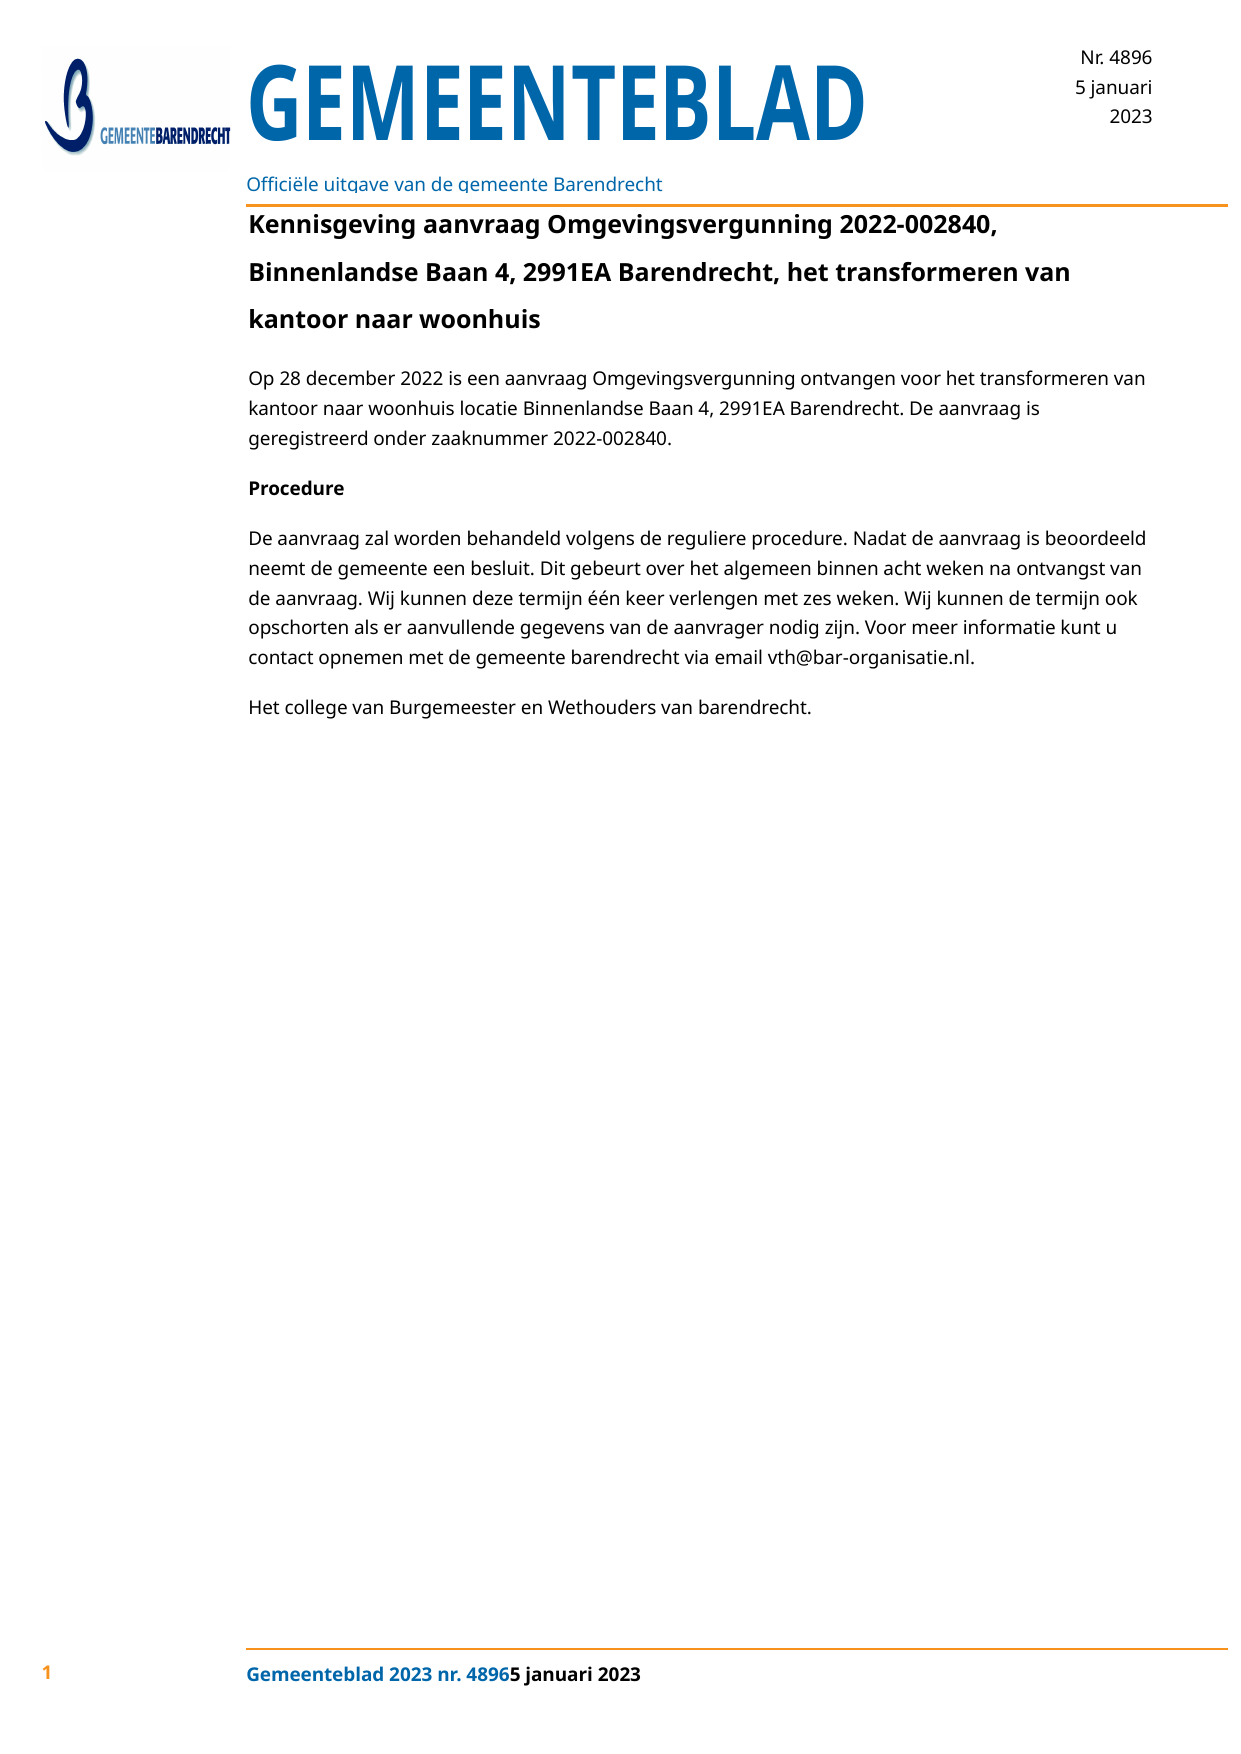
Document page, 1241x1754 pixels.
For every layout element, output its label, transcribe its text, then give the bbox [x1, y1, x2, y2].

text Het college van Burgemeester en Wethouders van barendrecht. [248, 694, 1152, 720]
text De aanvraag zal worden behandeld volgens de reguliere procedure. Nadat de aanvraag is beoordeeld neemt de gemeente een besluit. Dit gebeurt over het algemeen binnen acht weken na ontvangst van de aanvraag. Wij kunnen deze termijn één keer verlengen met zes weken. Wij kunnen de termijn ook opschorten als er aanvullende gegevens van de aanvrager nodig zijn. Voor meer informatie kunt u contact opnemen met de gemeente barendrecht via email vth@bar-organisatie.nl. [248, 526, 1152, 669]
text Kennisgeving aanvraag Omgevingsvergunning 2022-002840, Binnenlandse Baan 4, 2991EA Barendrecht, het transformeren van kantoor naar woonhuis [248, 207, 1152, 336]
text Procedure [248, 475, 1152, 501]
picture [41, 47, 231, 172]
text Op 28 december 2022 is een aanvraag Omgevingsvergunning ontvangen voor het transformeren van kantoor naar woonhuis locatie Binnenlandse Baan 4, 2991EA Barendrecht. De aanvraag is geregistreerd onder zaaknummer 2022-002840. [248, 366, 1152, 450]
